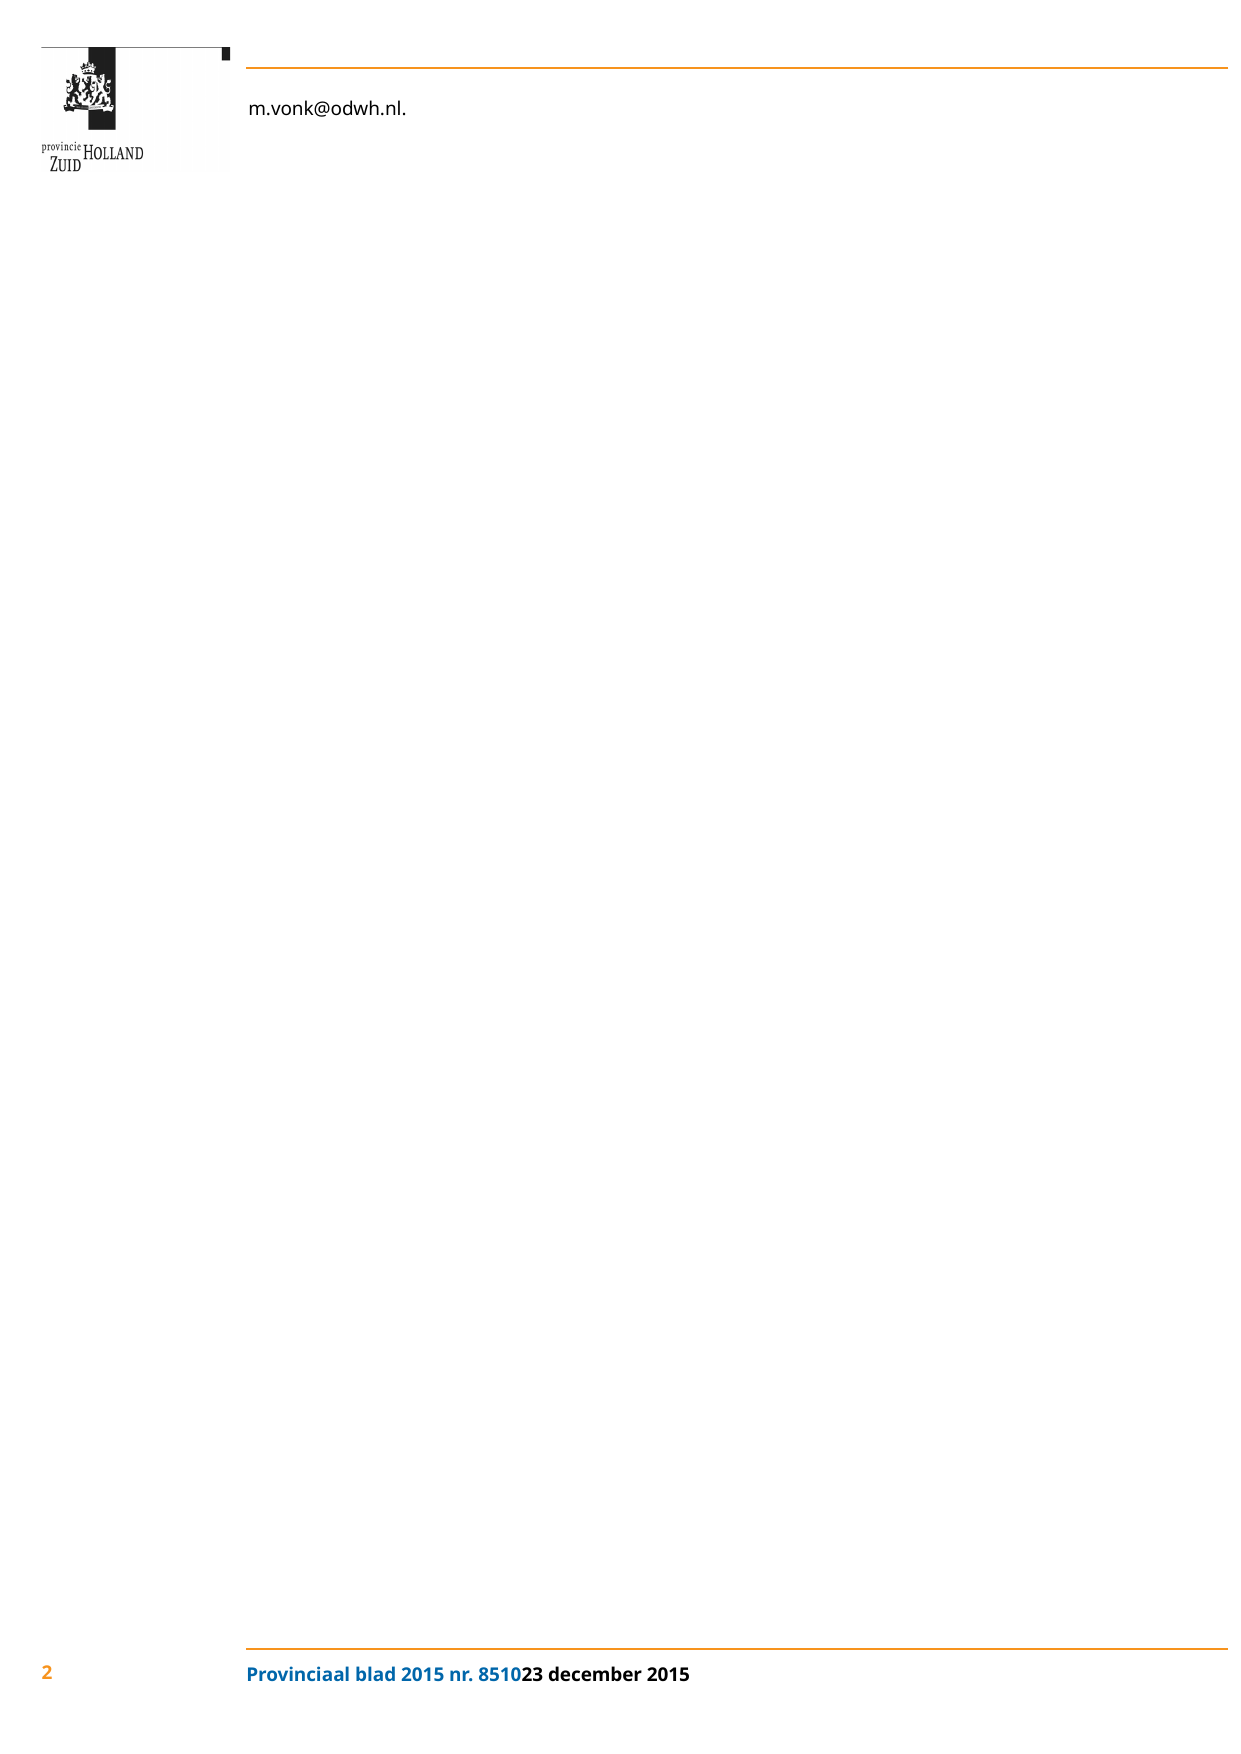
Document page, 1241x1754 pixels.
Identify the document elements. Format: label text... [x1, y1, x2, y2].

picture [41, 47, 231, 172]
text m.vonk@odwh.nl. [248, 95, 1152, 121]
